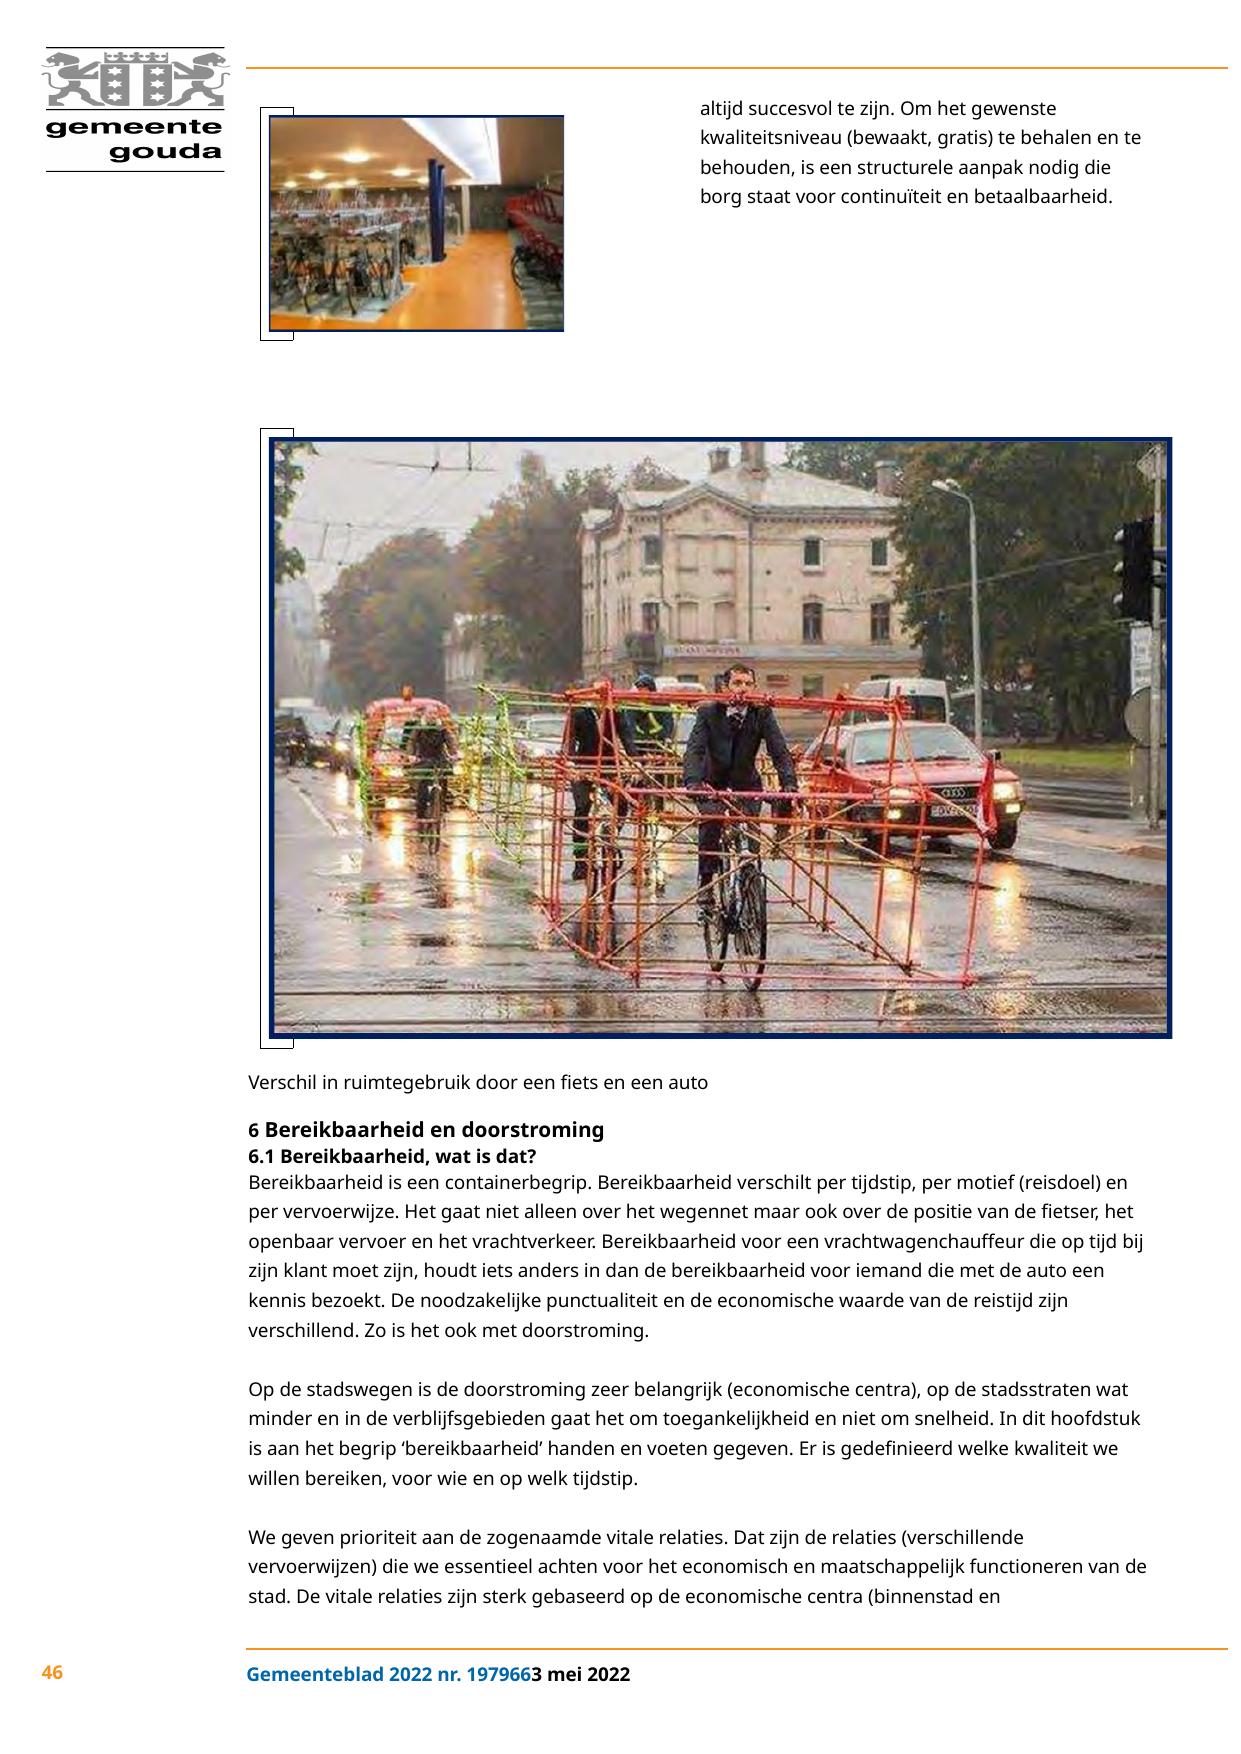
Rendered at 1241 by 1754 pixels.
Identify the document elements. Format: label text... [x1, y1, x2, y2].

text Bereikbaarheid is een containerbegrip. Bereikbaarheid verschilt per tijdstip, per motief (reisdoel) en per vervoerwijze. Het gaat niet alleen over het wegennet maar ook over de positie van de fietser, het openbaar vervoer en het vrachtverkeer. Bereikbaarheid voor een vrachtwagenchauffeur die op tijd bij zijn klant moet zijn, houdt iets anders in dan de bereikbaarheid voor iemand die met de auto een kennis bezoekt. De noodzakelijke punctualiteit en de economische waarde van de reistijd zijn verschillend. Zo is het ook met doorstroming. [248, 1169, 1152, 1342]
text We geven prioriteit aan de zogenaamde vitale relaties. Dat zijn de relaties (verschillende vervoerwijzen) die we essentieel achten voor het economisch en maatschappelijk functioneren van de stad. De vitale relaties zijn sterk gebaseerd op de economische centra (binnenstad en [248, 1524, 1152, 1609]
table_cell [248, 358, 1152, 383]
picture [41, 47, 231, 172]
text Op de stadswegen is de doorstroming zeer belangrijk (economische centra), op de stadsstraten wat minder en in de verblijfsgebieden gaat het om toegankelijkheid en niet om snelheid. In dit hoofdstuk is aan het begrip ‘bereikbaarheid’ handen en voeten gegeven. Er is gedefinieerd welke kwaliteit we willen bereiken, voor wie en op welk tijdstip. [248, 1376, 1152, 1490]
picture [268, 437, 1173, 1039]
table_cell altijd succesvol te zijn. Om het gewenste kwaliteitsniveau (bewaakt, gratis) te behalen en te behouden, is een structurele aanpak nodig die borg staat voor continuïteit en betaalbaarheid. [700, 95, 1152, 358]
text 6 Bereikbaarheid en doorstroming [248, 1115, 1152, 1143]
table_cell [248, 95, 700, 358]
text 6.1 Bereikbaarheid, wat is dat? [248, 1143, 1152, 1169]
picture [268, 115, 565, 332]
text Verschil in ruimtegebruik door een fiets en een auto [248, 1069, 1152, 1095]
